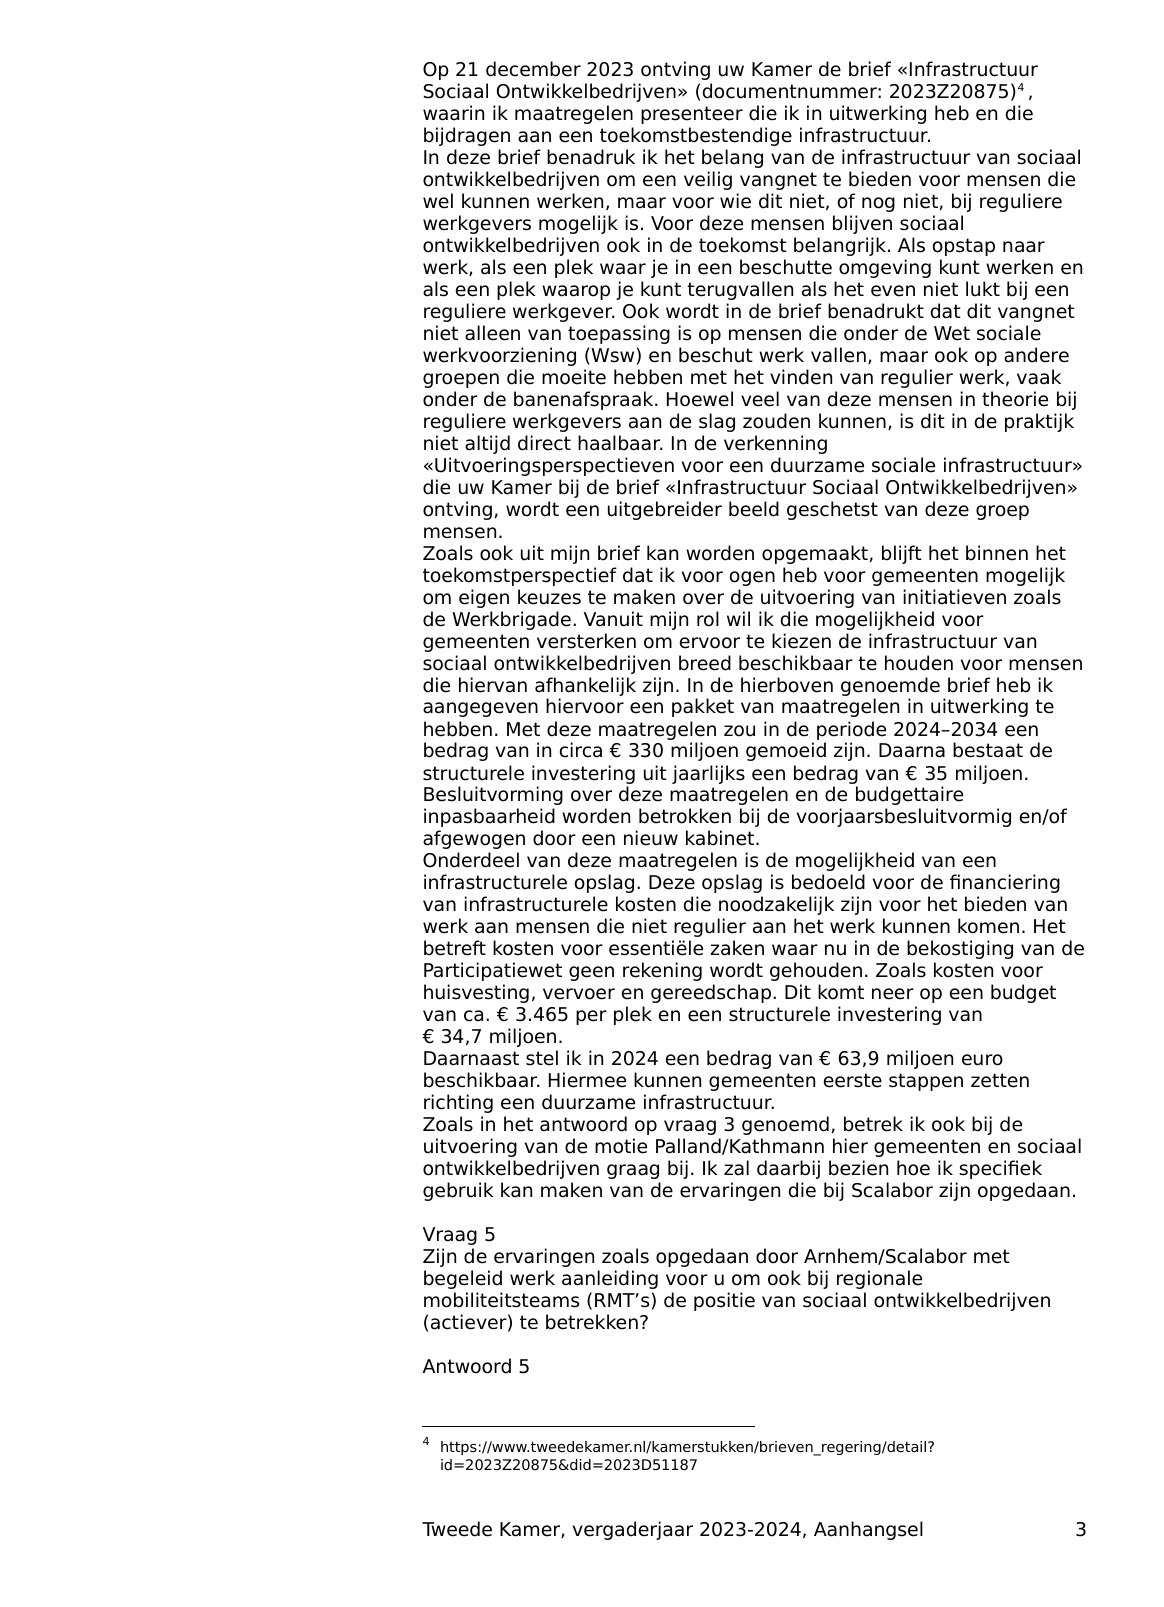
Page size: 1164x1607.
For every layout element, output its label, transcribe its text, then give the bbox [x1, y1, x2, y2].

text Vraag 5 [422, 1224, 1087, 1246]
text Antwoord 5 [422, 1356, 1087, 1378]
text https://www.tweedekamer.nl/kamerstukken/brieven_regering/detail?id=2023Z20875&did=2023D51187 [422, 1435, 1087, 1474]
text Zoals in het antwoord op vraag 3 genoemd, betrek ik ook bij de uitvoering van de motie Palland/Kathmann hier gemeenten en sociaal ontwikkelbedrijven graag bij. Ik zal daarbij bezien hoe ik specifiek gebruik kan maken van de ervaringen die bij Scalabor zijn opgedaan. [422, 1114, 1087, 1202]
text In deze brief benadruk ik het belang van de infrastructuur van sociaal ontwikkelbedrijven om een veilig vangnet te bieden voor mensen die wel kunnen werken, maar voor wie dit niet, of nog niet, bij reguliere werkgevers mogelijk is. Voor deze mensen blijven sociaal ontwikkelbedrijven ook in de toekomst belangrijk. Als opstap naar werk, als een plek waar je in een beschutte omgeving kunt werken en als een plek waarop je kunt terugvallen als het even niet lukt bij een reguliere werkgever. Ook wordt in de brief benadrukt dat dit vangnet niet alleen van toepassing is op mensen die onder de Wet sociale werkvoorziening (Wsw) en beschut werk vallen, maar ook op andere groepen die moeite hebben met het vinden van regulier werk, vaak onder de banenafspraak. Hoewel veel van deze mensen in theorie bij reguliere werkgevers aan de slag zouden kunnen, is dit in de praktijk niet altijd direct haalbaar. In de verkenning «Uitvoeringsperspectieven voor een duurzame sociale infrastructuur» die uw Kamer bij de brief «Infrastructuur Sociaal Ontwikkelbedrijven» ontving, wordt een uitgebreider beeld geschetst van deze groep mensen. [422, 147, 1087, 543]
text Zijn de ervaringen zoals opgedaan door Arnhem/Scalabor met begeleid werk aanleiding voor u om ook bij regionale mobiliteitsteams (RMT’s) de positie van sociaal ontwikkelbedrijven (actiever) te betrekken? [422, 1246, 1087, 1334]
text Op 21 december 2023 ontving uw Kamer de brief «Infrastructuur Sociaal Ontwikkelbedrijven» (documentnummer: 2023Z20875), waarin ik maatregelen presenteer die ik in uitwerking heb en die bijdragen aan een toekomstbestendige infrastructuur. [422, 59, 1087, 147]
text Onderdeel van deze maatregelen is de mogelijkheid van een infrastructurele opslag. Deze opslag is bedoeld voor de financiering van infrastructurele kosten die noodzakelijk zijn voor het bieden van werk aan mensen die niet regulier aan het werk kunnen komen. Het betreft kosten voor essentiële zaken waar nu in de bekostiging van de Participatiewet geen rekening wordt gehouden. Zoals kosten voor huisvesting, vervoer en gereedschap. Dit komt neer op een budget van ca. € 3.465 per plek en een structurele investering van € 34,7 miljoen. [422, 850, 1087, 1048]
text Daarnaast stel ik in 2024 een bedrag van € 63,9 miljoen euro beschikbaar. Hiermee kunnen gemeenten eerste stappen zetten richting een duurzame infrastructuur. [422, 1048, 1087, 1114]
text Zoals ook uit mijn brief kan worden opgemaakt, blijft het binnen het toekomstperspectief dat ik voor ogen heb voor gemeenten mogelijk om eigen keuzes te maken over de uitvoering van initiatieven zoals de Werkbrigade. Vanuit mijn rol wil ik die mogelijkheid voor gemeenten versterken om ervoor te kiezen de infrastructuur van sociaal ontwikkelbedrijven breed beschikbaar te houden voor mensen die hiervan afhankelijk zijn. In de hierboven genoemde brief heb ik aangegeven hiervoor een pakket van maatregelen in uitwerking te hebben. Met deze maatregelen zou in de periode 2024–2034 een bedrag van in circa € 330 miljoen gemoeid zijn. Daarna bestaat de structurele investering uit jaarlijks een bedrag van € 35 miljoen. Besluitvorming over deze maatregelen en de budgettaire inpasbaarheid worden betrokken bij de voorjaarsbesluitvormig en/of afgewogen door een nieuw kabinet. [422, 543, 1087, 850]
